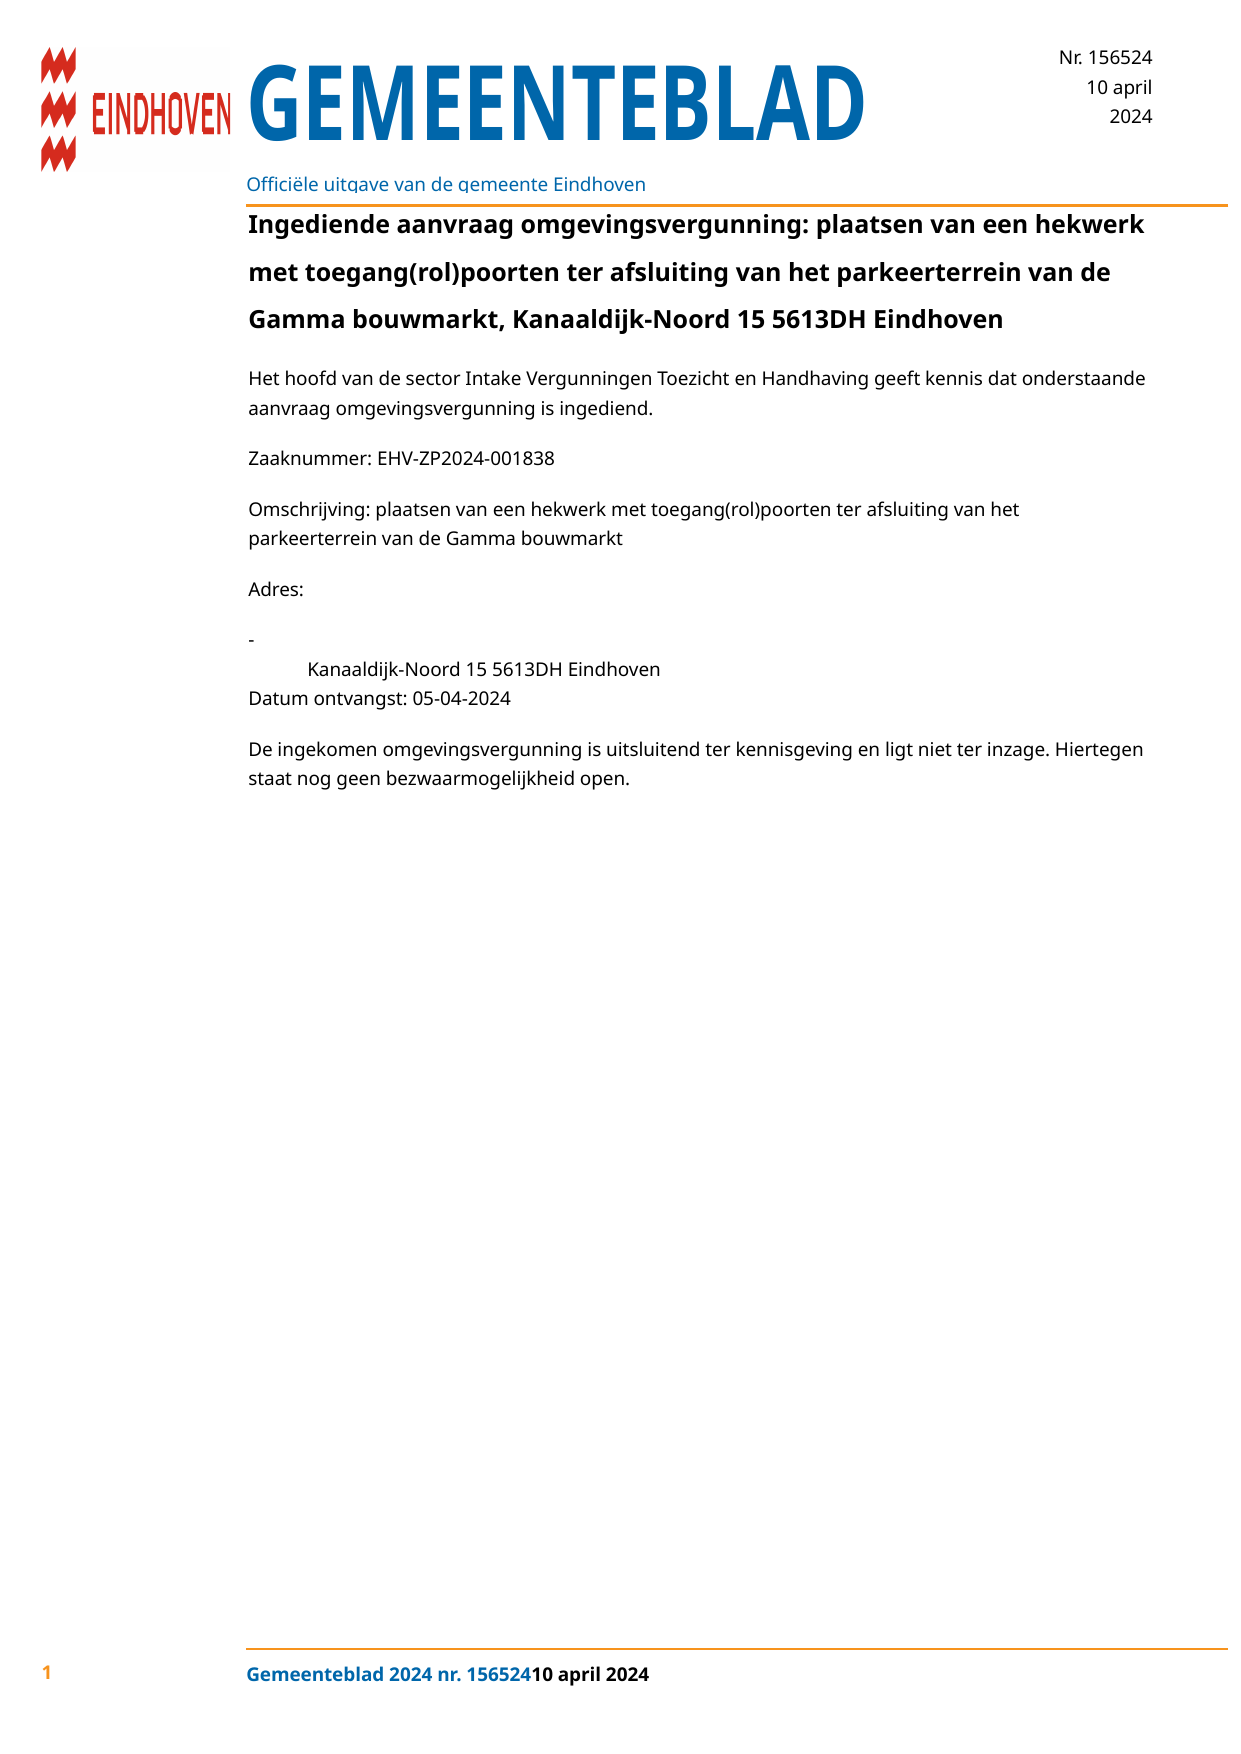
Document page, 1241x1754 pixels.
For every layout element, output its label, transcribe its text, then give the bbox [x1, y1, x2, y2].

text Adres: [248, 576, 1152, 602]
text Zaaknummer: EHV-ZP2024-001838 [248, 446, 1152, 471]
text Omschrijving: plaatsen van een hekwerk met toegang(rol)poorten ter afsluiting van het parkeerterrein van de Gamma bouwmarkt [248, 496, 1152, 551]
text De ingekomen omgevingsvergunning is uitsluitend ter kennisgeving en ligt niet ter inzage. Hiertegen staat nog geen bezwaarmogelijkheid open. [248, 736, 1152, 791]
text Datum ontvangst: 05-04-2024 [248, 686, 1152, 711]
text Het hoofd van de sector Intake Vergunningen Toezicht en Handhaving geeft kennis dat onderstaande aanvraag omgevingsvergunning is ingediend. [248, 366, 1152, 421]
text Ingediende aanvraag omgevingsvergunning: plaatsen van een hekwerk met toegang(rol)poorten ter afsluiting van het parkeerterrein van de Gamma bouwmarkt, Kanaaldijk-Noord 15 5613DH Eindhoven [248, 207, 1152, 336]
list Kanaaldijk-Noord 15 5613DH Eindhoven [248, 656, 1152, 682]
picture [41, 47, 231, 172]
